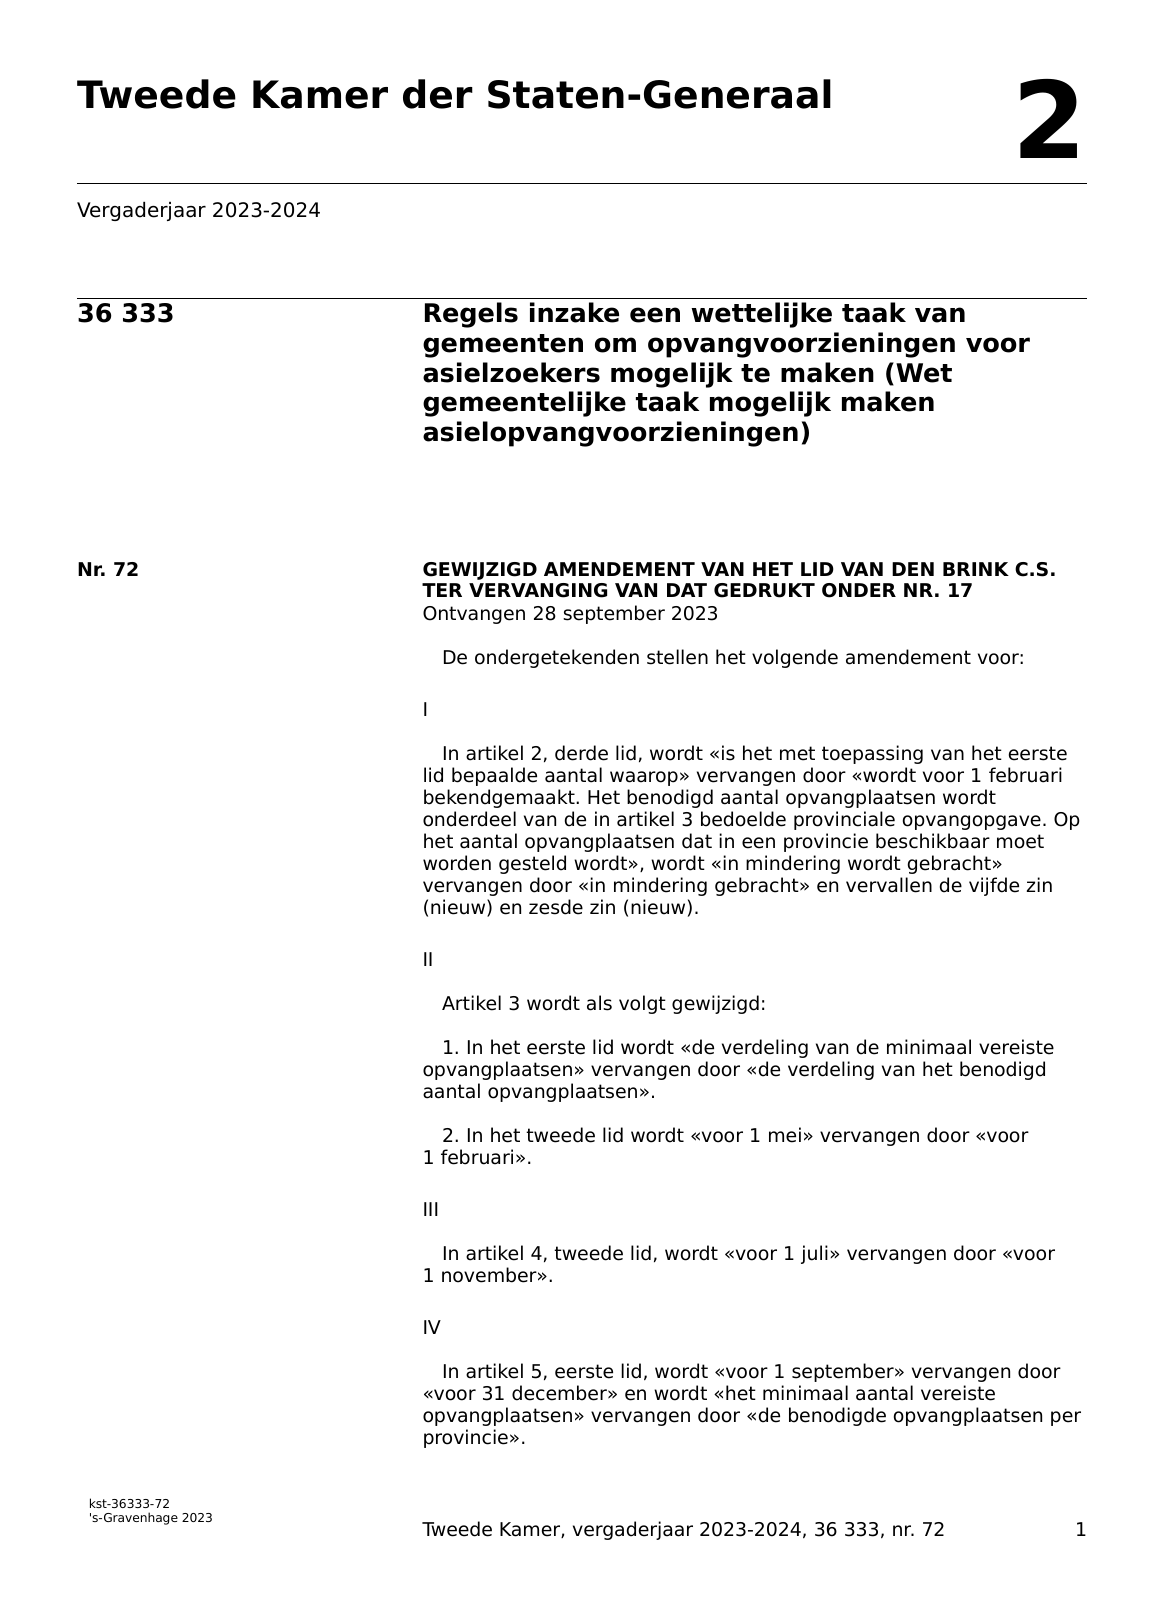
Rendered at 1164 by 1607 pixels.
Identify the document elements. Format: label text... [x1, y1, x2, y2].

text 2. In het tweede lid wordt «voor 1 mei» vervangen door «voor 1 februari». [422, 1125, 1087, 1169]
text In artikel 4, tweede lid, wordt «voor 1 juli» vervangen door «voor 1 november». [422, 1243, 1087, 1287]
table_header 2 [886, 59, 1087, 183]
subtitle Nr. 72 GEWIJZIGD AMENDEMENT VAN HET LID VAN DEN BRINK C.S. TER VERVANGING VAN DAT GEDRUKT ONDER NR. 17 [77, 558, 1087, 602]
subtitle II [422, 948, 1087, 971]
text In artikel 2, derde lid, wordt «is het met toepassing van het eerste lid bepaalde aantal waarop» vervangen door «wordt voor 1 februari bekendgemaakt. Het benodigd aantal opvangplaatsen wordt onderdeel van de in artikel 3 bedoelde provinciale opvangopgave. Op het aantal opvangplaatsen dat in een provincie beschikbaar moet worden gesteld wordt», wordt «in mindering wordt gebracht» vervangen door «in mindering gebracht» en vervallen de vijfde zin (nieuw) en zesde zin (nieuw). [422, 743, 1087, 918]
table_header Tweede Kamer der Staten-Generaal [77, 59, 886, 183]
subtitle 36 333 Regels inzake een wettelijke taak van gemeenten om opvangvoorzieningen voor asielzoekers mogelijk te maken (Wet gemeentelijke taak mogelijk maken asielopvangvoorzieningen) [77, 299, 1087, 447]
table_cell Vergaderjaar 2023-2024 [77, 184, 1087, 298]
text Ontvangen 28 september 2023 [422, 602, 1087, 624]
text De ondergetekenden stellen het volgende amendement voor: [422, 647, 1087, 668]
text Artikel 3 wordt als volgt gewijzigd: [422, 993, 1087, 1015]
text 's-Gravenhage 2023 [88, 1511, 323, 1525]
subtitle III [422, 1199, 1087, 1221]
text kst-36333-72 [88, 1497, 323, 1511]
subtitle I [422, 698, 1087, 721]
text 1. In het eerste lid wordt «de verdeling van de minimaal vereiste opvangplaatsen» vervangen door «de verdeling van het benodigd aantal opvangplaatsen». [422, 1037, 1087, 1103]
text In artikel 5, eerste lid, wordt «voor 1 september» vervangen door «voor 31 december» en wordt «het minimaal aantal vereiste opvangplaatsen» vervangen door «de benodigde opvangplaatsen per provincie». [422, 1361, 1087, 1449]
subtitle IV [422, 1317, 1087, 1339]
